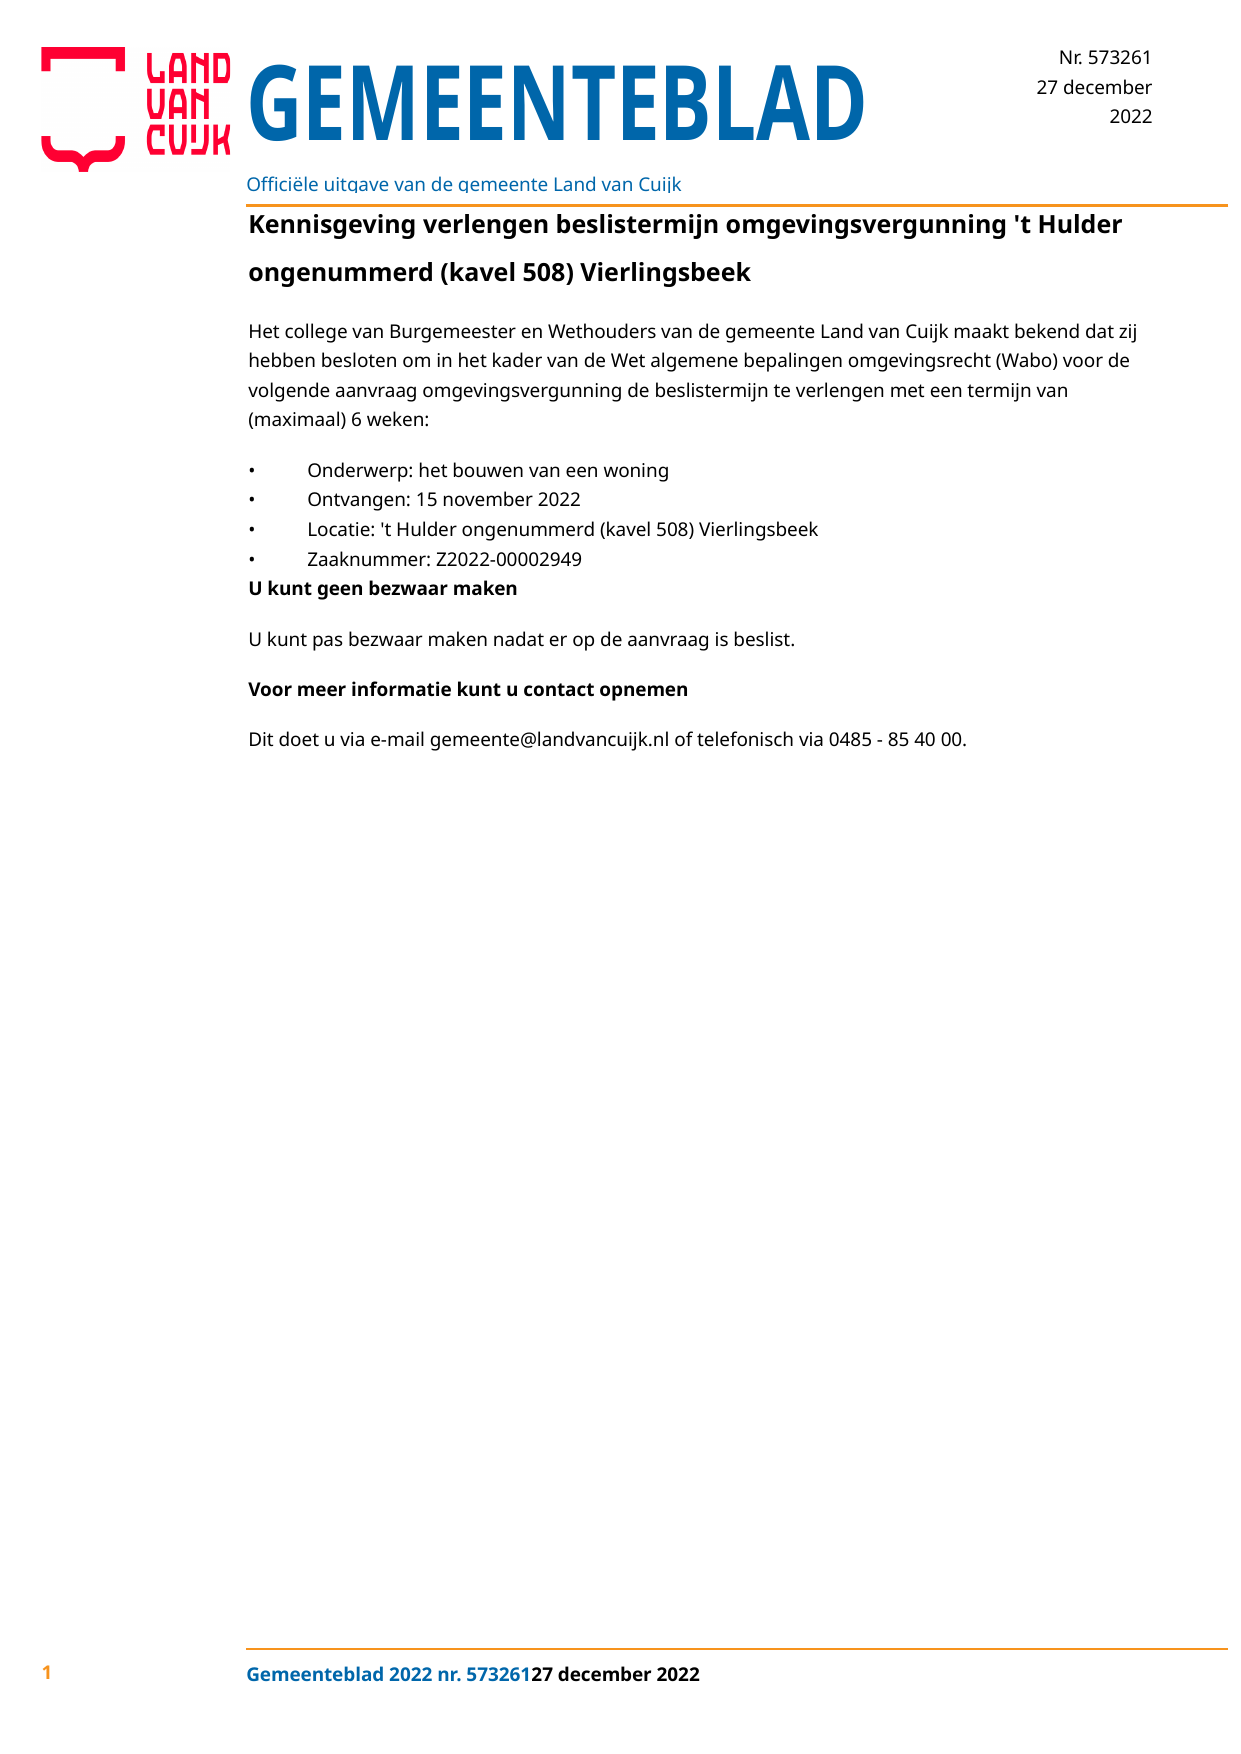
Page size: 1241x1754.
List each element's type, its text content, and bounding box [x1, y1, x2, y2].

picture [41, 47, 231, 172]
text Voor meer informatie kunt u contact opnemen [248, 676, 1152, 702]
text Dit doet u via e-mail gemeente@landvancuijk.nl of telefonisch via 0485 - 85 40 00. [248, 727, 1152, 752]
text Kennisgeving verlengen beslistermijn omgevingsvergunning 't Hulder ongenummerd (kavel 508) Vierlingsbeek [248, 207, 1152, 288]
list Zaaknummer: Z2022-00002949 [248, 546, 1152, 572]
list Locatie: 't Hulder ongenummerd (kavel 508) Vierlingsbeek [248, 516, 1152, 542]
list Onderwerp: het bouwen van een woning [248, 457, 1152, 483]
text U kunt geen bezwaar maken [248, 575, 1152, 601]
list Ontvangen: 15 november 2022 [248, 487, 1152, 512]
text Het college van Burgemeester en Wethouders van de gemeente Land van Cuijk maakt bekend dat zij hebben besloten om in het kader van de Wet algemene bepalingen omgevingsrecht (Wabo) voor de volgende aanvraag omgevingsvergunning de beslistermijn te verlengen met een termijn van (maximaal) 6 weken: [248, 318, 1152, 432]
text U kunt pas bezwaar maken nadat er op de aanvraag is beslist. [248, 626, 1152, 652]
